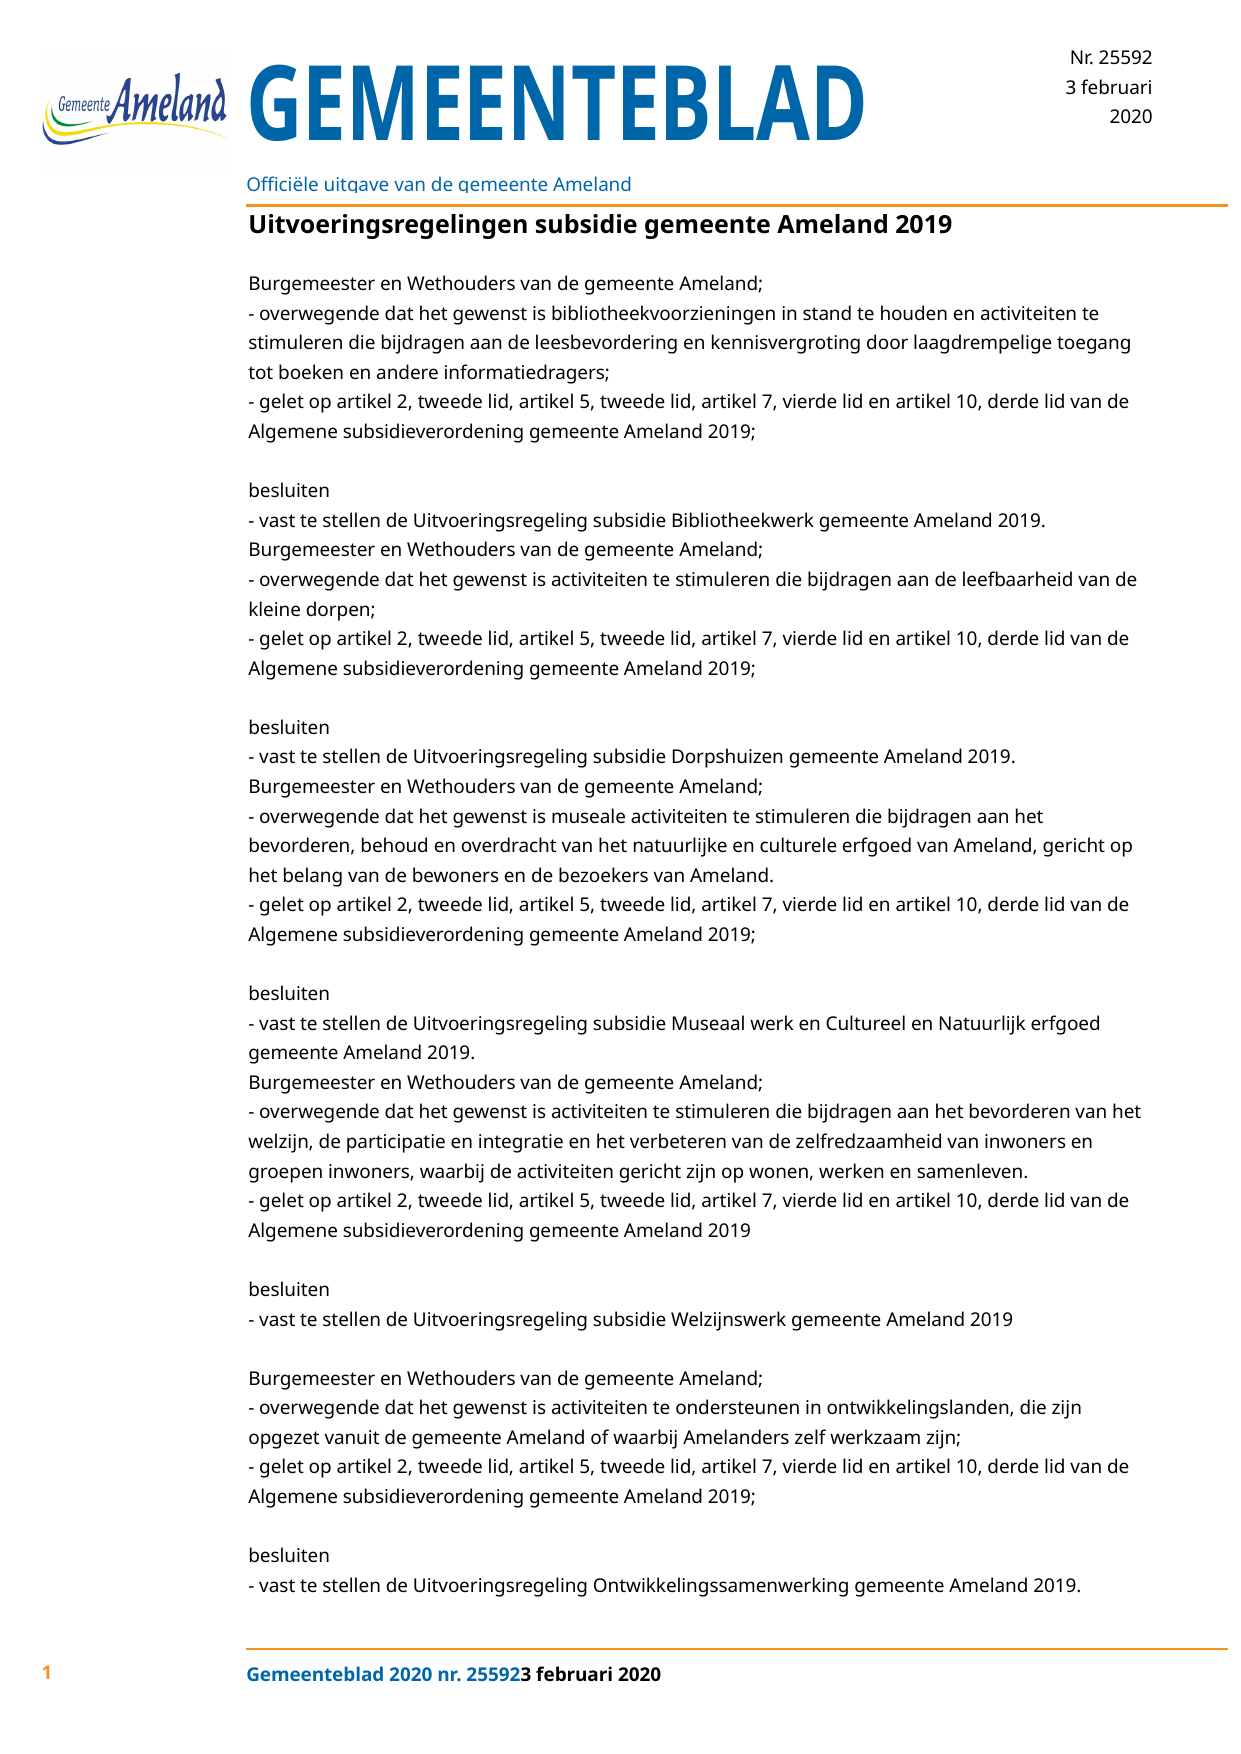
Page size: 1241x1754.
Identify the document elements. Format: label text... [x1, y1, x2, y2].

text - overwegende dat het gewenst is activiteiten te ondersteunen in ontwikkelingslanden, die zijn opgezet vanuit de gemeente Ameland of waarbij Amelanders zelf werkzaam zijn; [248, 1394, 1152, 1450]
text besluiten [248, 714, 1152, 740]
text - gelet op artikel 2, tweede lid, artikel 5, tweede lid, artikel 7, vierde lid en artikel 10, derde lid van de Algemene subsidieverordening gemeente Ameland 2019; [248, 1454, 1152, 1509]
text - overwegende dat het gewenst is bibliotheekvoorzieningen in stand te houden en activiteiten te stimuleren die bijdragen aan de leesbevordering en kennisvergroting door laagdrempelige toegang tot boeken en andere informatiedragers; [248, 300, 1152, 385]
text - overwegende dat het gewenst is museale activiteiten te stimuleren die bijdragen aan het bevorderen, behoud en overdracht van het natuurlijke en culturele erfgoed van Ameland, gericht op het belang van de bewoners en de bezoekers van Ameland. [248, 803, 1152, 888]
text besluiten [248, 1276, 1152, 1302]
text - gelet op artikel 2, tweede lid, artikel 5, tweede lid, artikel 7, vierde lid en artikel 10, derde lid van de Algemene subsidieverordening gemeente Ameland 2019 [248, 1187, 1152, 1243]
text Burgemeester en Wethouders van de gemeente Ameland; [248, 270, 1152, 296]
text besluiten [248, 1542, 1152, 1568]
text - vast te stellen de Uitvoeringsregeling subsidie Welzijnswerk gemeente Ameland 2019 [248, 1306, 1152, 1331]
text Burgemeester en Wethouders van de gemeente Ameland; [248, 1365, 1152, 1391]
text - gelet op artikel 2, tweede lid, artikel 5, tweede lid, artikel 7, vierde lid en artikel 10, derde lid van de Algemene subsidieverordening gemeente Ameland 2019; [248, 625, 1152, 681]
text besluiten [248, 477, 1152, 503]
text - vast te stellen de Uitvoeringsregeling subsidie Museaal werk en Cultureel en Natuurlijk erfgoed gemeente Ameland 2019. [248, 1010, 1152, 1065]
text - vast te stellen de Uitvoeringsregeling subsidie Bibliotheekwerk gemeente Ameland 2019. [248, 507, 1152, 533]
text Uitvoeringsregelingen subsidie gemeente Ameland 2019 [248, 207, 1152, 241]
text Burgemeester en Wethouders van de gemeente Ameland; [248, 537, 1152, 562]
text besluiten [248, 980, 1152, 1006]
text Burgemeester en Wethouders van de gemeente Ameland; [248, 1069, 1152, 1095]
text - overwegende dat het gewenst is activiteiten te stimuleren die bijdragen aan het bevorderen van het welzijn, de participatie en integratie en het verbeteren van de zelfredzaamheid van inwoners en groepen inwoners, waarbij de activiteiten gericht zijn op wonen, werken en samenleven. [248, 1099, 1152, 1183]
text - overwegende dat het gewenst is activiteiten te stimuleren die bijdragen aan de leefbaarheid van de kleine dorpen; [248, 566, 1152, 621]
picture [41, 47, 231, 172]
text Burgemeester en Wethouders van de gemeente Ameland; [248, 773, 1152, 799]
text - gelet op artikel 2, tweede lid, artikel 5, tweede lid, artikel 7, vierde lid en artikel 10, derde lid van de Algemene subsidieverordening gemeente Ameland 2019; [248, 389, 1152, 444]
text - vast te stellen de Uitvoeringsregeling subsidie Dorpshuizen gemeente Ameland 2019. [248, 744, 1152, 769]
text - gelet op artikel 2, tweede lid, artikel 5, tweede lid, artikel 7, vierde lid en artikel 10, derde lid van de Algemene subsidieverordening gemeente Ameland 2019; [248, 892, 1152, 947]
text - vast te stellen de Uitvoeringsregeling Ontwikkelingssamenwerking gemeente Ameland 2019. [248, 1572, 1152, 1598]
